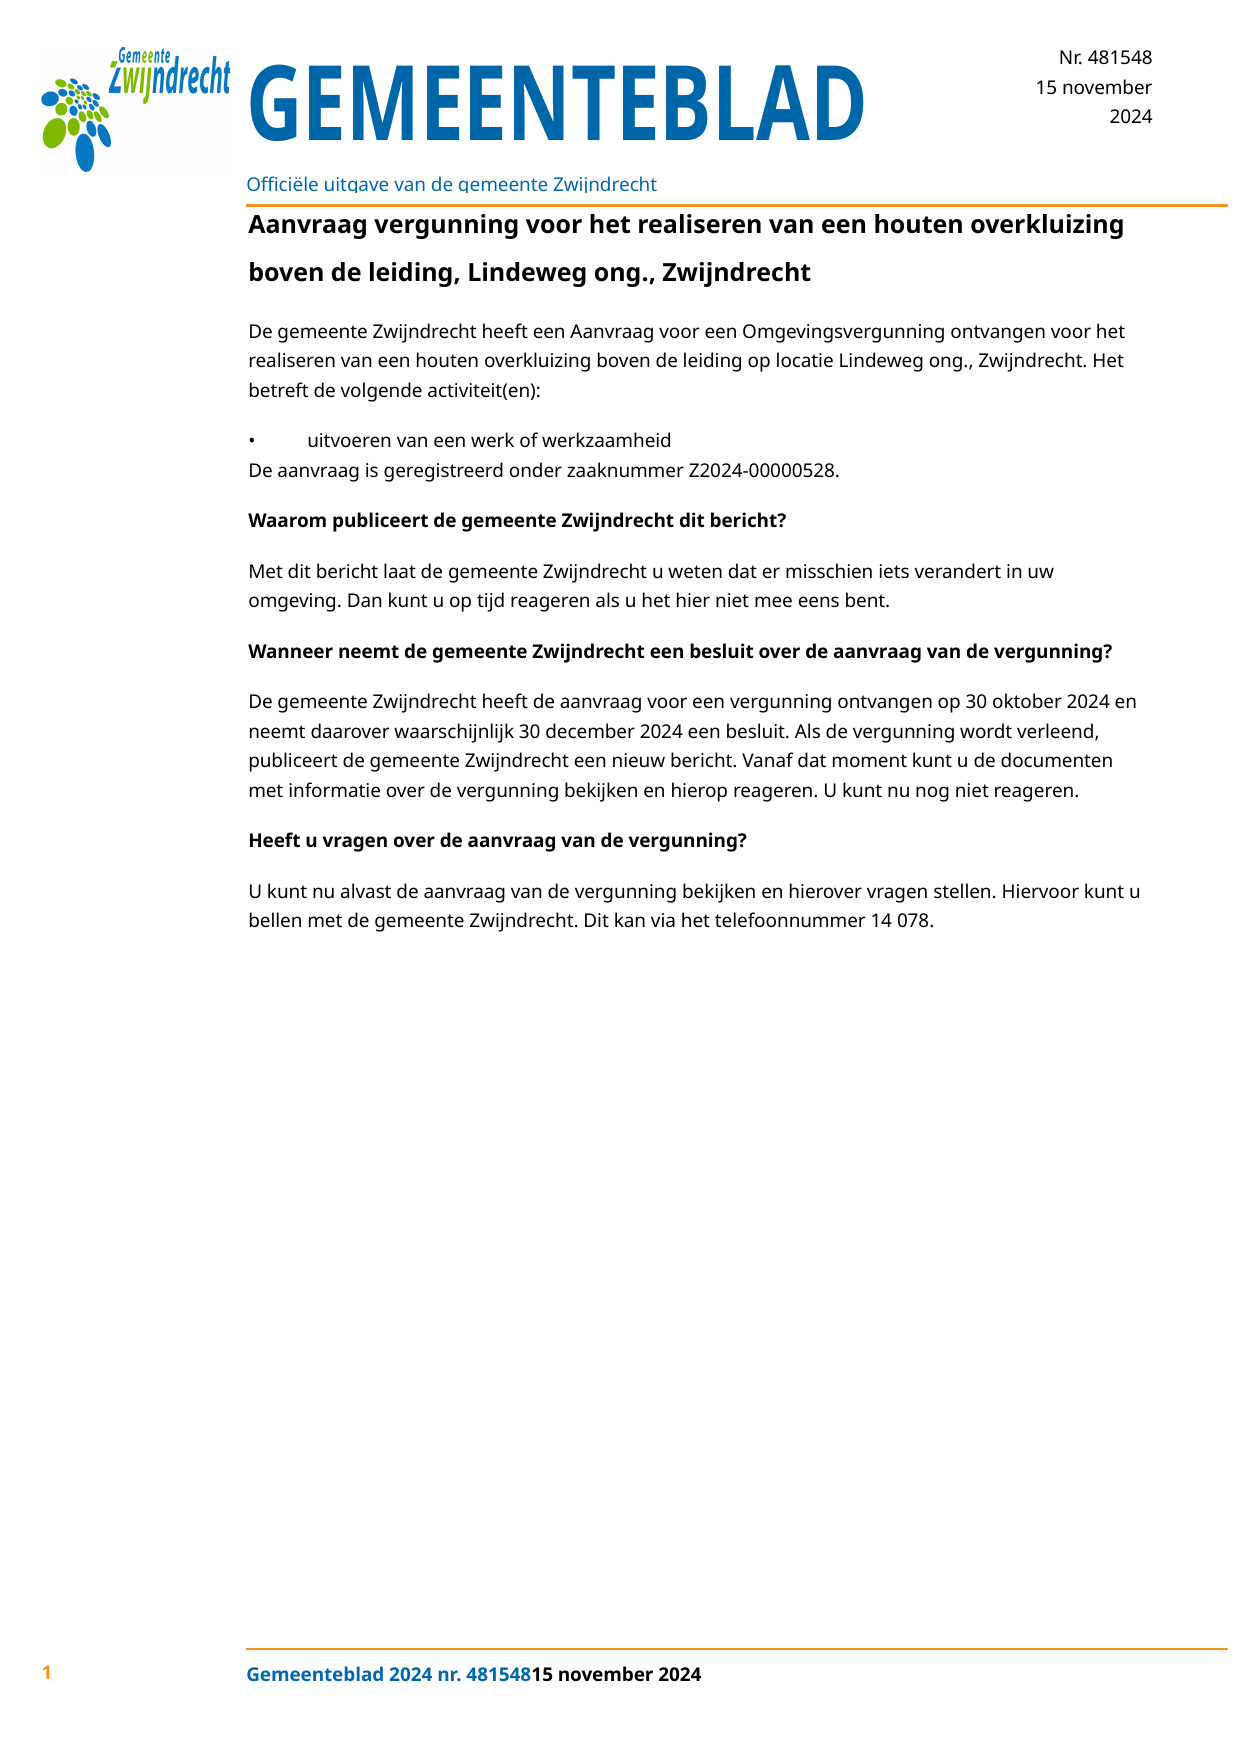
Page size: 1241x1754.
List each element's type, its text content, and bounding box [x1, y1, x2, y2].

text Met dit bericht laat de gemeente Zwijndrecht u weten dat er misschien iets verandert in uw omgeving. Dan kunt u op tijd reageren als u het hier niet mee eens bent. [248, 558, 1152, 613]
text Aanvraag vergunning voor het realiseren van een houten overkluizing boven de leiding, Lindeweg ong., Zwijndrecht [248, 207, 1152, 288]
text Heeft u vragen over de aanvraag van de vergunning? [248, 827, 1152, 853]
text De aanvraag is geregistreerd onder zaaknummer Z2024-00000528. [248, 457, 1152, 483]
text U kunt nu alvast de aanvraag van de vergunning bekijken en hierover vragen stellen. Hiervoor kunt u bellen met de gemeente Zwijndrecht. Dit kan via het telefoonnummer 14 078. [248, 878, 1152, 933]
list uitvoeren van een werk of werkzaamheid [248, 427, 1152, 453]
text Wanneer neemt de gemeente Zwijndrecht een besluit over de aanvraag van de vergunning? [248, 638, 1152, 664]
text De gemeente Zwijndrecht heeft een Aanvraag voor een Omgevingsvergunning ontvangen voor het realiseren van een houten overkluizing boven de leiding op locatie Lindeweg ong., Zwijndrecht. Het betreft de volgende activiteit(en): [248, 318, 1152, 403]
picture [41, 47, 231, 172]
text De gemeente Zwijndrecht heeft de aanvraag voor een vergunning ontvangen op 30 oktober 2024 en neemt daarover waarschijnlijk 30 december 2024 een besluit. Als de vergunning wordt verleend, publiceert de gemeente Zwijndrecht een nieuw bericht. Vanaf dat moment kunt u de documenten met informatie over de vergunning bekijken en hierop reageren. U kunt nu nog niet reageren. [248, 688, 1152, 803]
text Waarom publiceert de gemeente Zwijndrecht dit bericht? [248, 507, 1152, 533]
